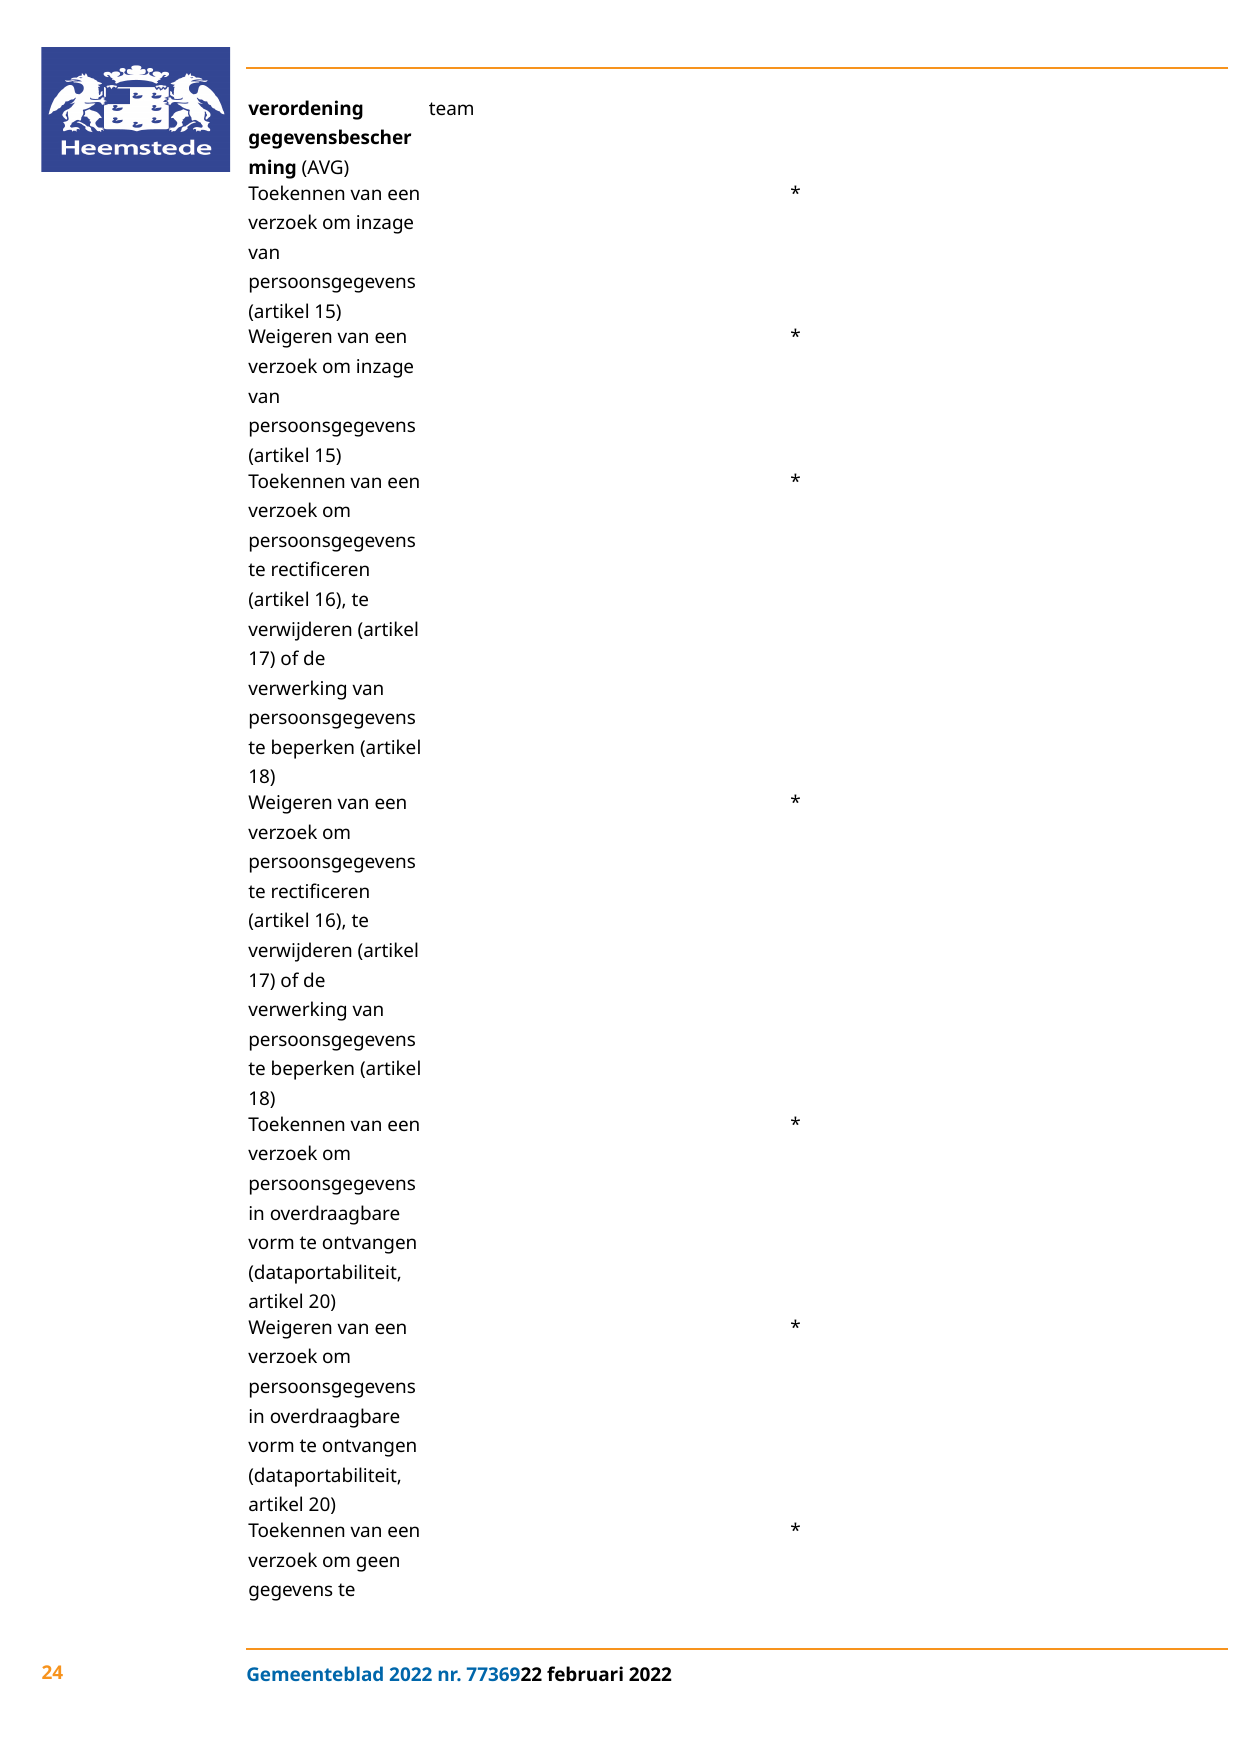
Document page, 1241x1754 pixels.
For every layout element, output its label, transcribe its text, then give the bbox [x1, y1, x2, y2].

table_cell [790, 95, 971, 180]
table_cell [609, 180, 790, 324]
table_cell [429, 1111, 609, 1314]
table_cell [609, 95, 790, 180]
table_cell Toekennen van een verzoek om inzage van persoonsgegevens (artikel 15) [248, 180, 429, 324]
table_cell [971, 1314, 1152, 1517]
table_cell [609, 1518, 790, 1602]
table_cell [609, 1111, 790, 1314]
table_cell [971, 789, 1152, 1111]
table_cell [429, 1518, 609, 1602]
picture [41, 47, 231, 172]
table_cell * [790, 180, 971, 324]
table_cell [609, 1314, 790, 1517]
table_cell * [790, 789, 971, 1111]
table_cell * [790, 468, 971, 789]
table_cell Weigeren van een verzoek om persoonsgegevens in overdraagbare vorm te ontvangen (dataportabiliteit, artikel 20) [248, 1314, 429, 1517]
table_cell * [790, 1518, 971, 1602]
table_cell [971, 95, 1152, 180]
table_cell team [429, 95, 609, 180]
table_cell [971, 1518, 1152, 1602]
table_cell Toekennen van een verzoek om persoonsgegevens te rectificeren (artikel 16), te verwijderen (artikel 17) of de verwerking van persoonsgegevens te beperken (artikel 18) [248, 468, 429, 789]
table_cell * [790, 1314, 971, 1517]
table_cell [429, 468, 609, 789]
table_cell [971, 468, 1152, 789]
table_cell [429, 180, 609, 324]
table_cell [429, 1314, 609, 1517]
table_cell Weigeren van een verzoek om persoonsgegevens te rectificeren (artikel 16), te verwijderen (artikel 17) of de verwerking van persoonsgegevens te beperken (artikel 18) [248, 789, 429, 1111]
table_cell * [790, 324, 971, 468]
table_cell Toekennen van een verzoek om geen gegevens te [248, 1518, 429, 1602]
table_cell [609, 789, 790, 1111]
table_cell [971, 1111, 1152, 1314]
table_cell Weigeren van een verzoek om inzage van persoonsgegevens (artikel 15) [248, 324, 429, 468]
table_cell [971, 324, 1152, 468]
table_cell [429, 324, 609, 468]
table_cell [609, 468, 790, 789]
table_cell * [790, 1111, 971, 1314]
table_cell Toekennen van een verzoek om persoonsgegevens in overdraagbare vorm te ontvangen (dataportabiliteit, artikel 20) [248, 1111, 429, 1314]
table_cell [971, 180, 1152, 324]
table_cell [429, 789, 609, 1111]
table_cell verordening gegevensbescherming (AVG) [248, 95, 429, 180]
table_cell [609, 324, 790, 468]
